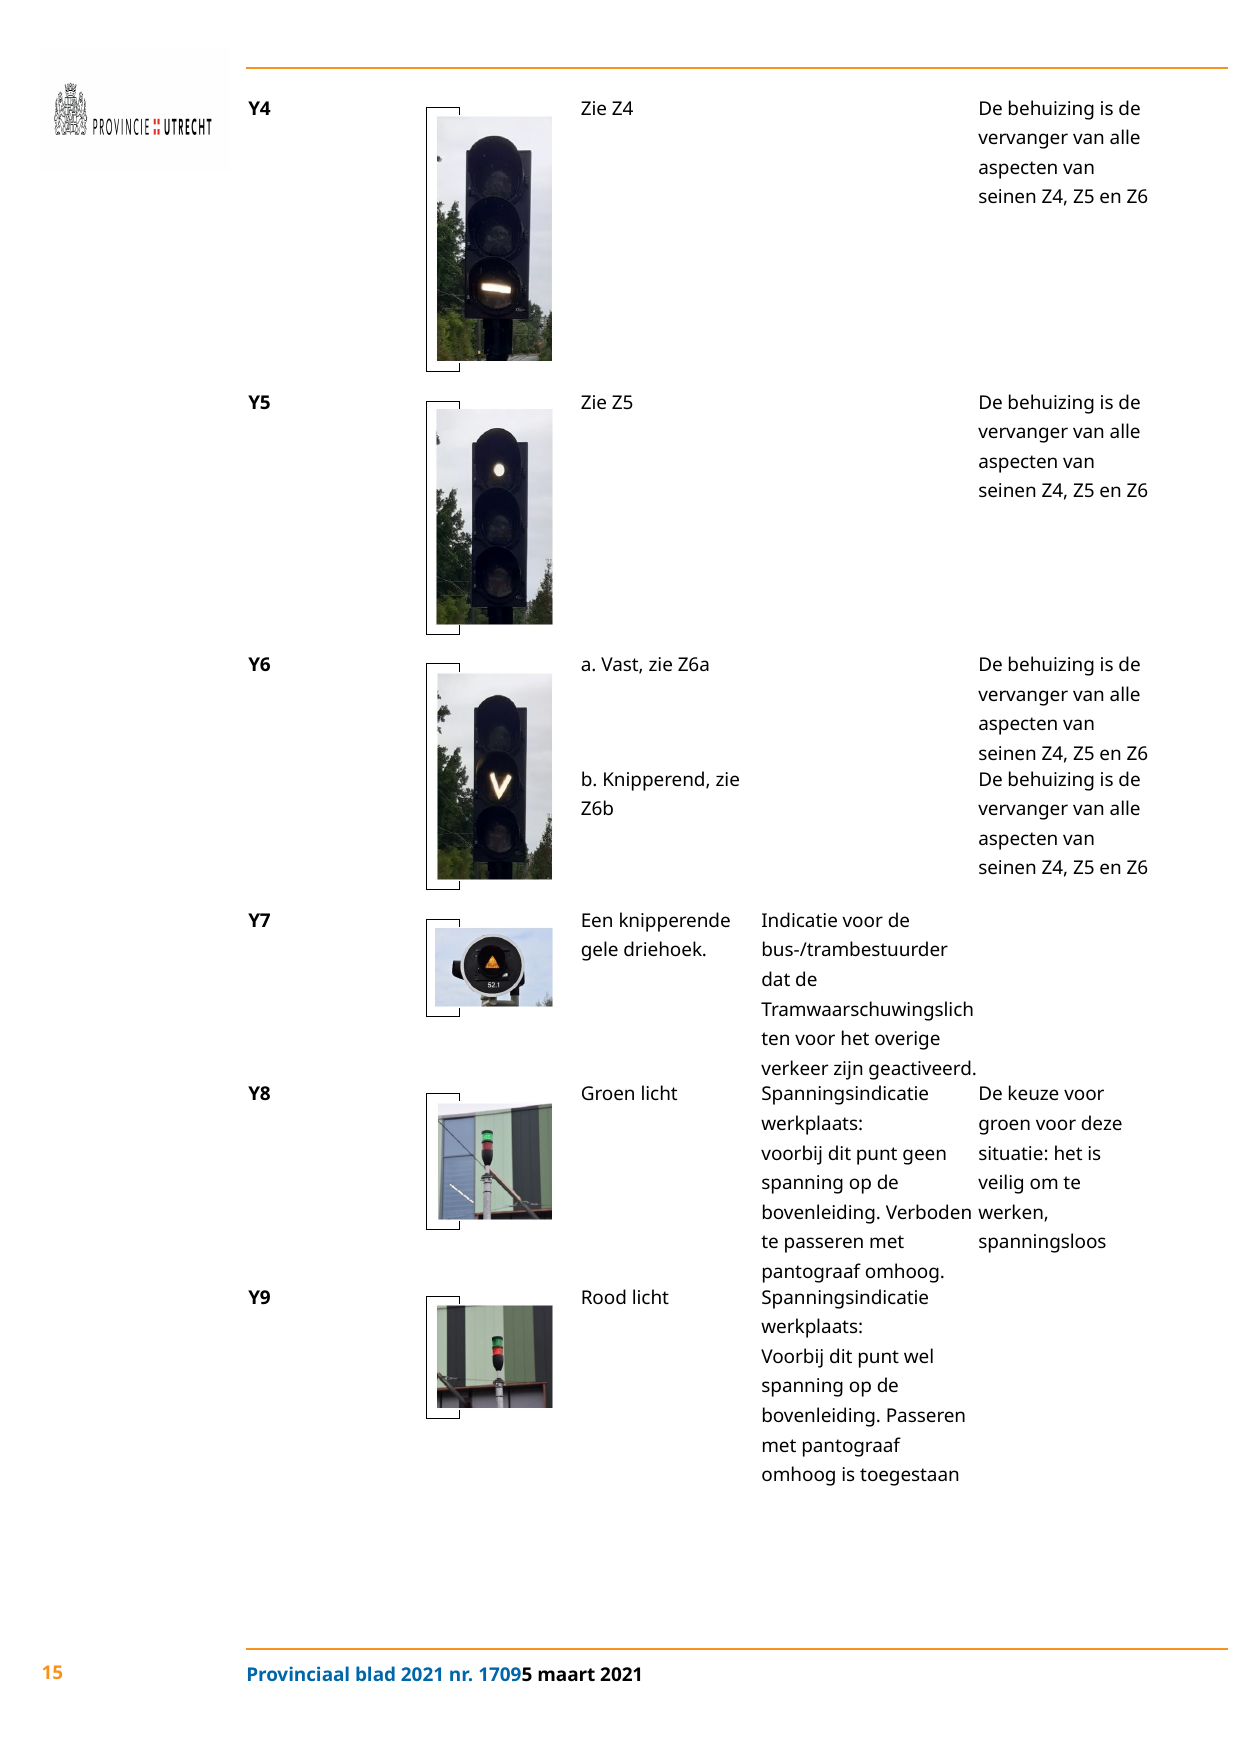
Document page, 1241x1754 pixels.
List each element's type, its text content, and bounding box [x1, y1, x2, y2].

table_cell Een knipperende gele driehoek. [581, 907, 761, 1081]
table_cell [761, 766, 978, 907]
table_cell De behuizing is de vervanger van alle aspecten van seinen Z4, Z5 en Z6 [978, 651, 1152, 766]
table_cell De keuze voor groen voor deze situatie: het is veilig om te werken, spanningsloos [978, 1081, 1152, 1284]
table_cell Y8 [248, 1081, 414, 1284]
table_cell De behuizing is de vervanger van alle aspecten van seinen Z4, Z5 en Z6 [978, 389, 1152, 651]
table_cell [414, 907, 581, 1007]
table_cell [414, 651, 581, 907]
table_cell De behuizing is de vervanger van alle aspecten van seinen Z4, Z5 en Z6 [978, 95, 1152, 389]
table_cell Zie Z5 [581, 389, 761, 651]
table_cell Y4 [248, 95, 414, 389]
table_cell De behuizing is de vervanger van alle aspecten van seinen Z4, Z5 en Z6 [978, 766, 1152, 907]
table_cell [761, 389, 978, 651]
table_cell Rood licht [581, 1284, 761, 1487]
table_cell [414, 389, 581, 651]
picture [435, 1101, 554, 1221]
table_cell [427, 108, 459, 362]
picture [435, 409, 554, 625]
table_cell [414, 1081, 581, 1284]
table_cell [978, 907, 1152, 1081]
table_cell Y7 [248, 907, 414, 1081]
table_cell Spanningsindicatie werkplaats: voorbij dit punt geen spanning op de bovenleiding. Verboden te passeren met pantograaf omhoog. [761, 1081, 978, 1284]
table_cell [427, 1008, 459, 1016]
picture [41, 47, 231, 172]
table_cell Zie Z4 [581, 95, 761, 389]
table_cell Indicatie voor de bus-/trambestuurder dat de Tramwaarschuwingslichten voor het overige verkeer zijn geactiveerd. [761, 907, 978, 1081]
table_cell Y5 [248, 389, 414, 651]
table_cell Y6 [248, 651, 414, 907]
table_cell [414, 1008, 581, 1081]
table_cell [761, 651, 978, 766]
table_cell [761, 95, 978, 389]
table_cell b. Knipperend, zie Z6b [581, 766, 761, 907]
picture [435, 115, 554, 363]
picture [435, 1304, 554, 1410]
table_cell [414, 363, 581, 389]
table_cell Groen licht [581, 1081, 761, 1284]
picture [435, 927, 554, 1008]
picture [435, 672, 554, 881]
table_cell a. Vast, zie Z6a [581, 651, 761, 766]
table_cell [427, 920, 459, 1007]
table_cell Y9 [248, 1284, 414, 1487]
table_cell Spanningsindicatie werkplaats: Voorbij dit punt wel spanning op de bovenleiding. Passeren met pantograaf omhoog is toegestaan [761, 1284, 978, 1487]
table_cell [978, 1284, 1152, 1487]
table_cell [414, 95, 581, 362]
table_cell [414, 1284, 581, 1487]
table_cell [427, 363, 459, 371]
